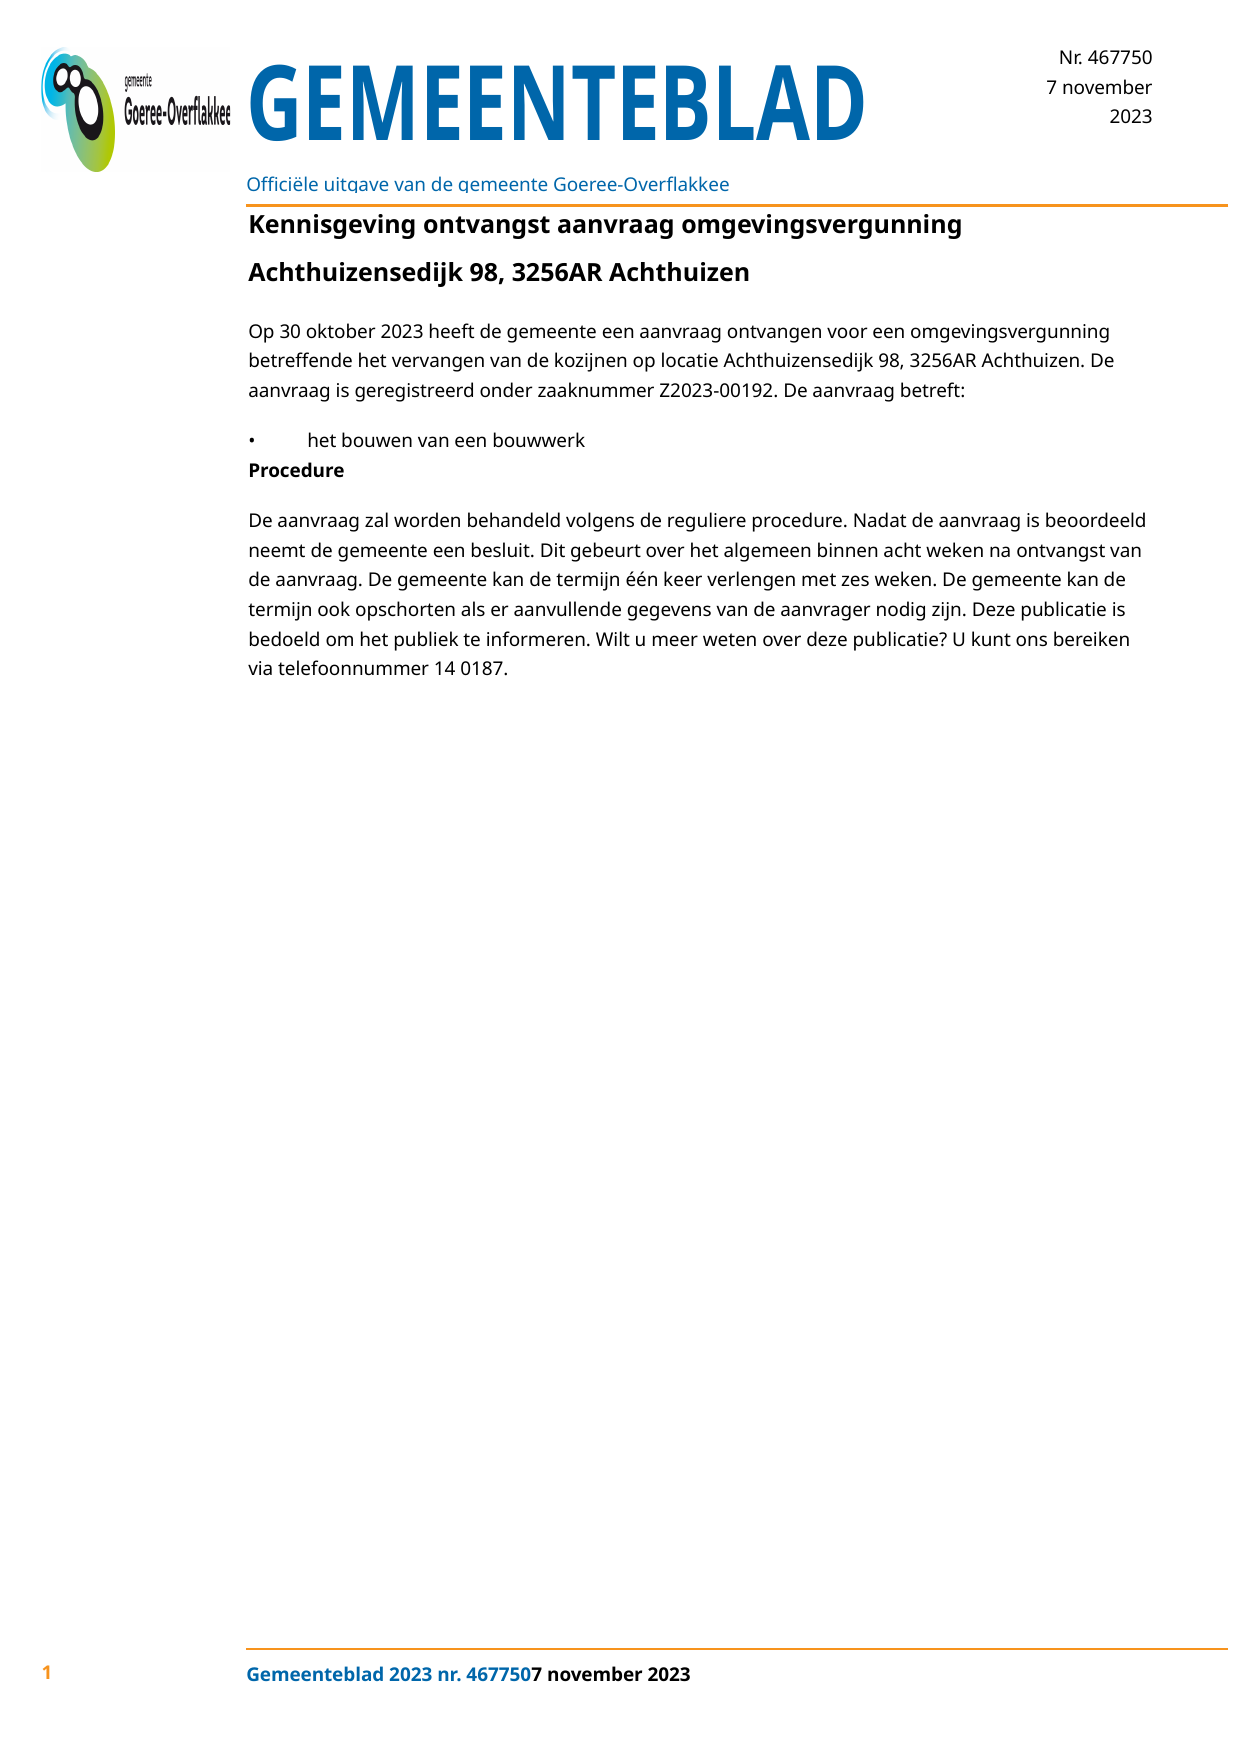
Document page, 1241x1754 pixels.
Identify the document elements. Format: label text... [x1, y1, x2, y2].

picture [41, 47, 231, 172]
text Kennisgeving ontvangst aanvraag omgevingsvergunning Achthuizensedijk 98, 3256AR Achthuizen [248, 207, 1152, 288]
text Procedure [248, 457, 1152, 483]
text Op 30 oktober 2023 heeft de gemeente een aanvraag ontvangen voor een omgevingsvergunning betreffende het vervangen van de kozijnen op locatie Achthuizensedijk 98, 3256AR Achthuizen. De aanvraag is geregistreerd onder zaaknummer Z2023-00192. De aanvraag betreft: [248, 318, 1152, 403]
list het bouwen van een bouwwerk [248, 427, 1152, 453]
text De aanvraag zal worden behandeld volgens de reguliere procedure. Nadat de aanvraag is beoordeeld neemt de gemeente een besluit. Dit gebeurt over het algemeen binnen acht weken na ontvangst van de aanvraag. De gemeente kan de termijn één keer verlengen met zes weken. De gemeente kan de termijn ook opschorten als er aanvullende gegevens van de aanvrager nodig zijn. Deze publicatie is bedoeld om het publiek te informeren. Wilt u meer weten over deze publicatie? U kunt ons bereiken via telefoonnummer 14 0187. [248, 507, 1152, 681]
